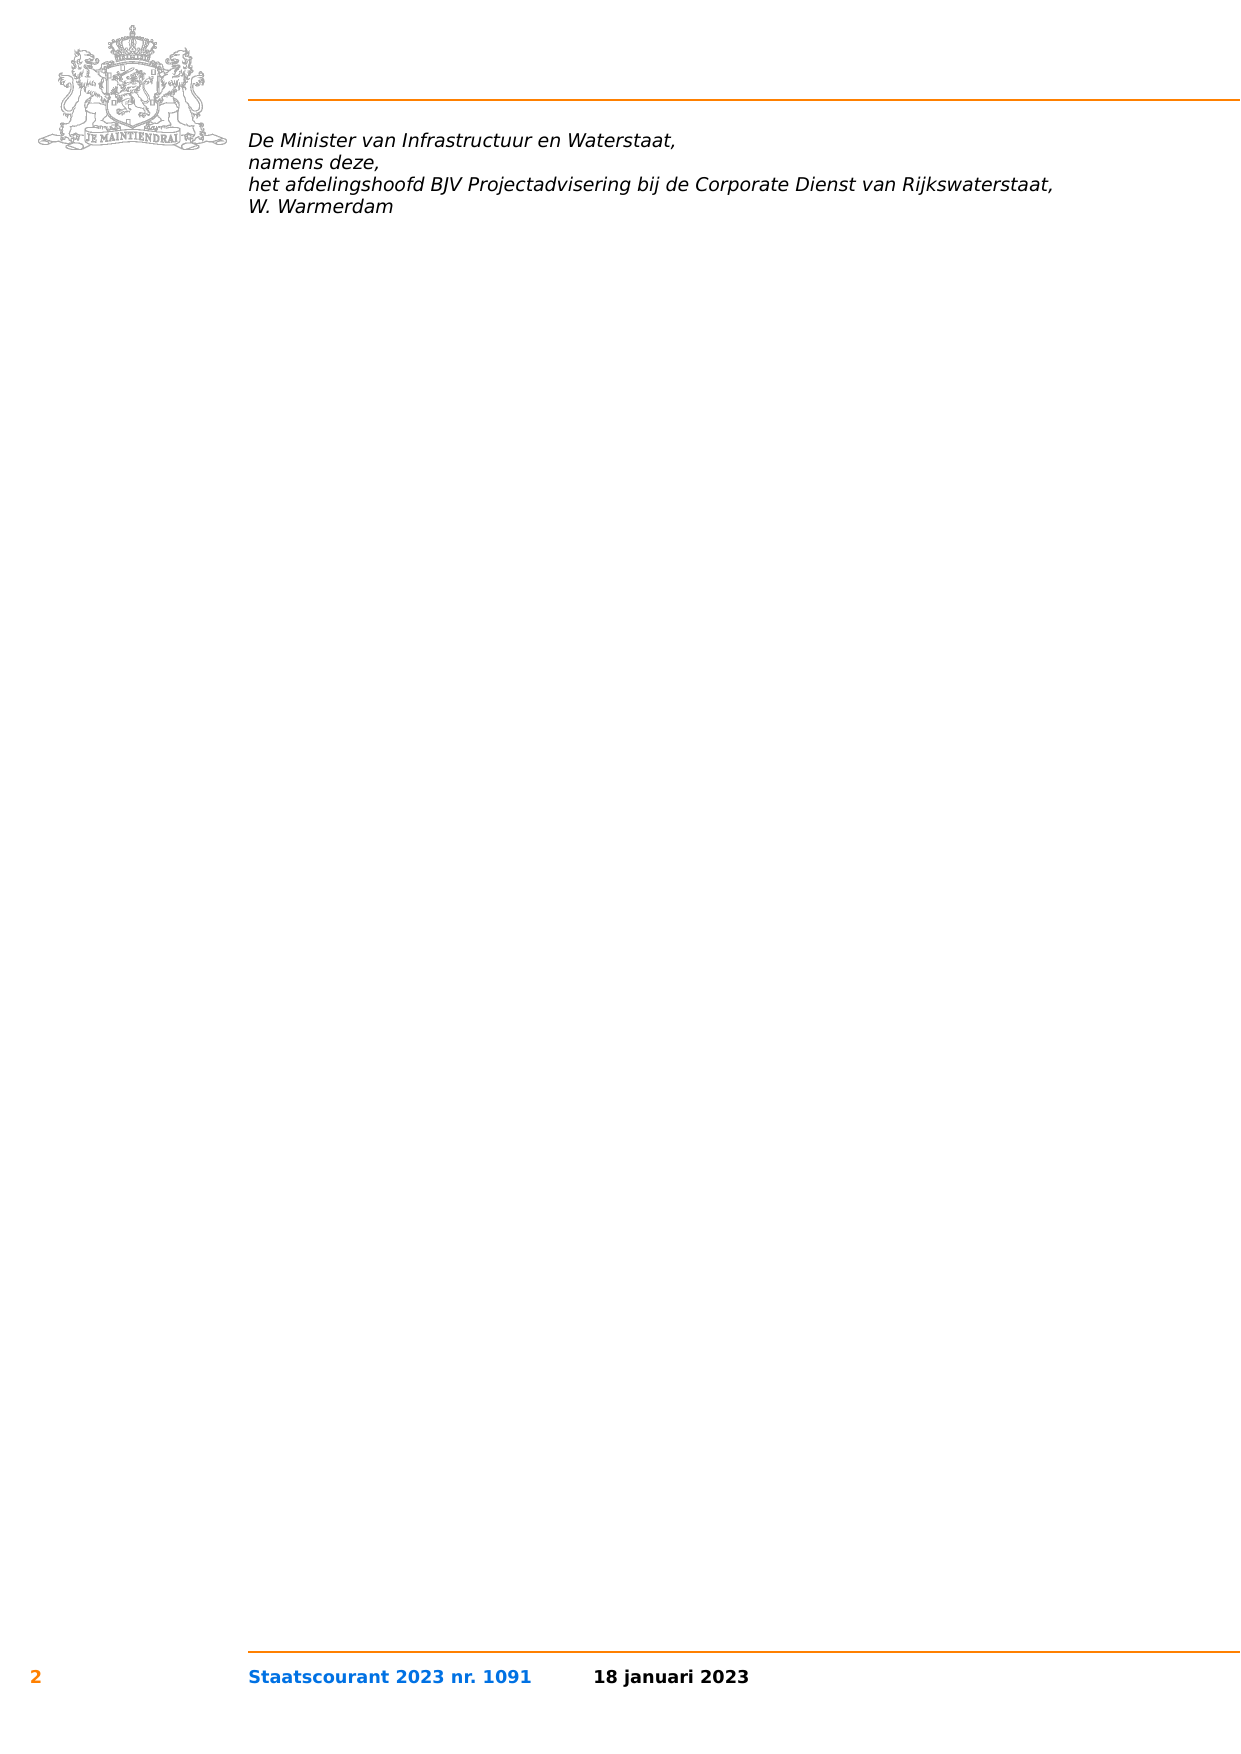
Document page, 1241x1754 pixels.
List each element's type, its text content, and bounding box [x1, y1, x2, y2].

picture [38, 25, 227, 150]
text De Minister van Infrastructuur en Waterstaat, namens deze, het afdelingshoofd BJV Projectadvisering bij de Corporate Dienst van Rijkswaterstaat, W. Warmerdam [248, 130, 1163, 218]
